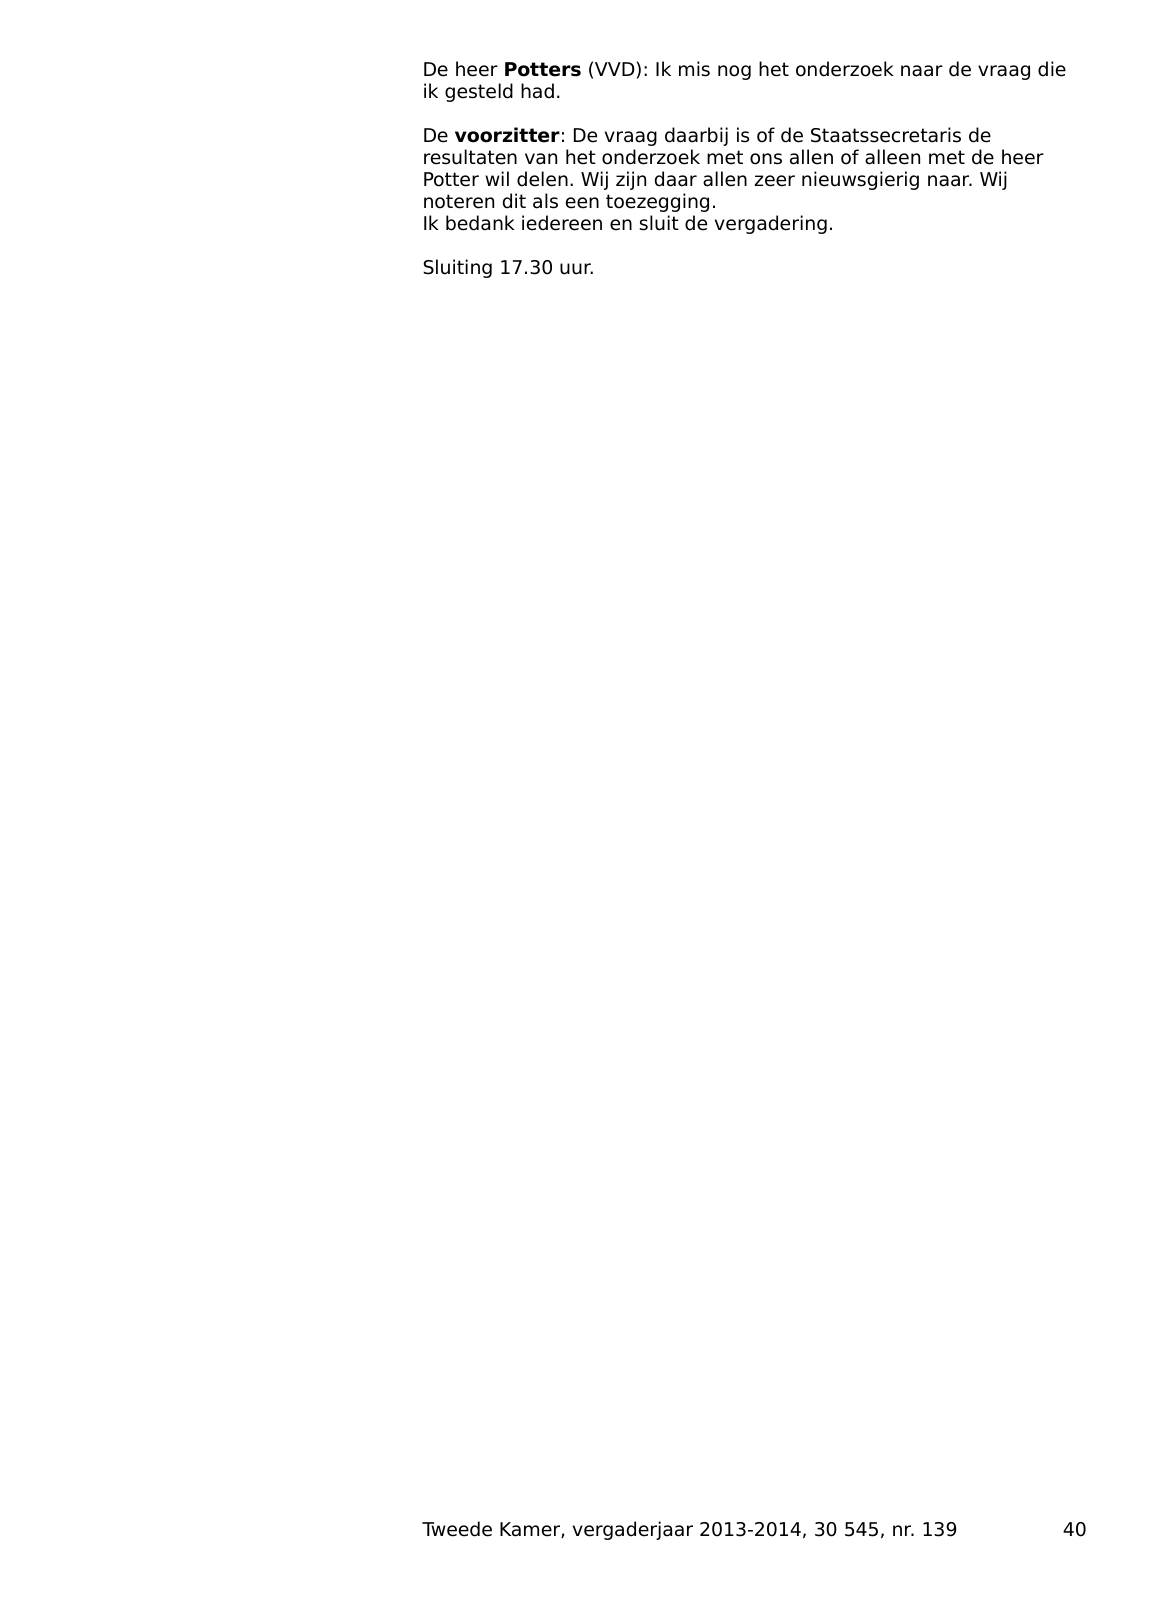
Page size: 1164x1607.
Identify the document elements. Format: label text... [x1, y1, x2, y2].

text Ik bedank iedereen en sluit de vergadering. [422, 213, 1087, 235]
text De heer Potters (VVD): Ik mis nog het onderzoek naar de vraag die ik gesteld had. [422, 59, 1087, 103]
text Sluiting 17.30 uur. [422, 257, 1087, 279]
text De voorzitter: De vraag daarbij is of de Staatssecretaris de resultaten van het onderzoek met ons allen of alleen met de heer Potter wil delen. Wij zijn daar allen zeer nieuwsgierig naar. Wij noteren dit als een toezegging. [422, 125, 1087, 213]
